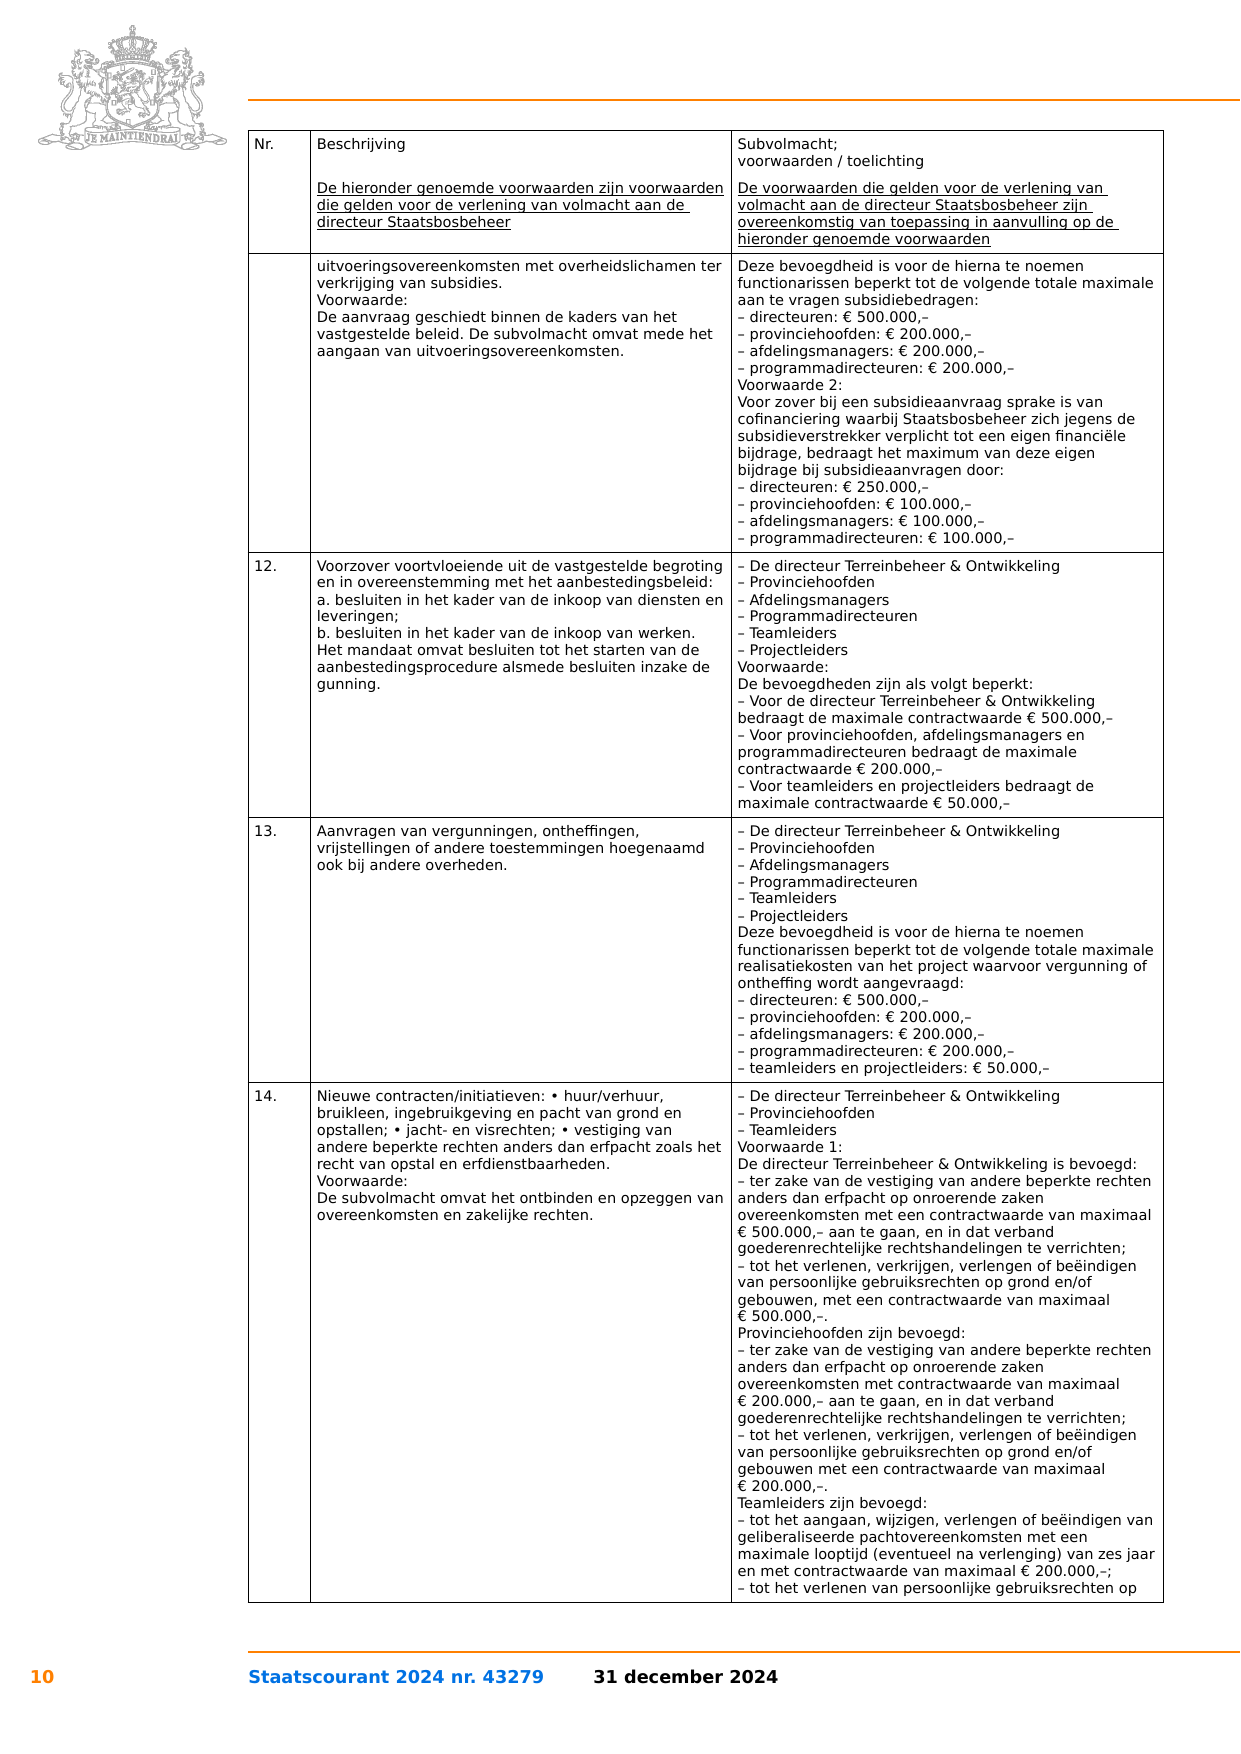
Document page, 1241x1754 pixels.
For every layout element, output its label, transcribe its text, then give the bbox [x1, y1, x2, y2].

table_cell – De directeur Terreinbeheer & Ontwikkeling – Provinciehoofden – Afdelingsmanagers – Programmadirecteuren – Teamleiders – Projectleiders Voorwaarde: De bevoegdheden zijn als volgt beperkt: – Voor de directeur Terreinbeheer & Ontwikkeling bedraagt de maximale contractwaarde € 500.000,– – Voor provinciehoofden, afdelingsmanagers en programmadirecteuren bedraagt de maximale contractwaarde € 200.000,– – Voor teamleiders en projectleiders bedraagt de maximale contractwaarde € 50.000,– [732, 553, 1163, 817]
table_cell uitvoeringsovereenkomsten met overheidslichamen ter verkrijging van subsidies. Voorwaarde: De aanvraag geschiedt binnen de kaders van het vastgestelde beleid. De subvolmacht omvat mede het aangaan van uitvoeringsovereenkomsten. [311, 254, 731, 552]
table_cell – De directeur Terreinbeheer & Ontwikkeling – Provinciehoofden – Afdelingsmanagers – Programmadirecteuren – Teamleiders – Projectleiders Deze bevoegdheid is voor de hierna te noemen functionarissen beperkt tot de volgende totale maximale realisatiekosten van het project waarvoor vergunning of ontheffing wordt aangevraagd: – directeuren: € 500.000,– – provinciehoofden: € 200.000,– – afdelingsmanagers: € 200.000,– – programmadirecteuren: € 200.000,– – teamleiders en projectleiders: € 50.000,– [732, 818, 1163, 1082]
table_cell 13. [249, 818, 310, 1082]
picture [38, 25, 227, 150]
table_header Subvolmacht; voorwaarden / toelichting [732, 131, 1163, 174]
table_cell 14. [249, 1083, 310, 1602]
table_header Beschrijving [311, 131, 731, 174]
table_cell De hieronder genoemde voorwaarden zijn voorwaarden die gelden voor de verlening van volmacht aan de directeur Staatsbosbeheer [311, 174, 731, 253]
table_cell Nieuwe contracten/initiatieven: • huur/verhuur, bruikleen, ingebruikgeving en pacht van grond en opstallen; • jacht- en visrechten; • vestiging van andere beperkte rechten anders dan erfpacht zoals het recht van opstal en erfdienstbaarheden. Voorwaarde: De subvolmacht omvat het ontbinden en opzeggen van overeenkomsten en zakelijke rechten. [311, 1083, 731, 1602]
table_cell 12. [249, 553, 310, 817]
table_cell – De directeur Terreinbeheer & Ontwikkeling – Provinciehoofden – Teamleiders Voorwaarde 1: De directeur Terreinbeheer & Ontwikkeling is bevoegd: – ter zake van de vestiging van andere beperkte rechten anders dan erfpacht op onroerende zaken overeenkomsten met een contractwaarde van maximaal € 500.000,– aan te gaan, en in dat verband goederenrechtelijke rechtshandelingen te verrichten; – tot het verlenen, verkrijgen, verlengen of beëindigen van persoonlijke gebruiksrechten op grond en/of gebouwen, met een contractwaarde van maximaal € 500.000,–. Provinciehoofden zijn bevoegd: – ter zake van de vestiging van andere beperkte rechten anders dan erfpacht op onroerende zaken overeenkomsten met contractwaarde van maximaal € 200.000,– aan te gaan, en in dat verband goederenrechtelijke rechtshandelingen te verrichten; – tot het verlenen, verkrijgen, verlengen of beëindigen van persoonlijke gebruiksrechten op grond en/of gebouwen met een contractwaarde van maximaal € 200.000,–. Teamleiders zijn bevoegd: – tot het aangaan, wijzigen, verlengen of beëindigen van geliberaliseerde pachtovereenkomsten met een maximale looptijd (eventueel na verlenging) van zes jaar en met contractwaarde van maximaal € 200.000,–; – tot het verlenen van persoonlijke gebruiksrechten op [732, 1083, 1163, 1602]
table_header Nr. [249, 131, 310, 253]
table_cell [249, 254, 310, 552]
table_cell De voorwaarden die gelden voor de verlening van volmacht aan de directeur Staatsbosbeheer zijn overeenkomstig van toepassing in aanvulling op de hieronder genoemde voorwaarden [732, 174, 1163, 253]
table_cell Deze bevoegdheid is voor de hierna te noemen functionarissen beperkt tot de volgende totale maximale aan te vragen subsidiebedragen: – directeuren: € 500.000,– – provinciehoofden: € 200.000,– – afdelingsmanagers: € 200.000,– – programmadirecteuren: € 200.000,– Voorwaarde 2: Voor zover bij een subsidieaanvraag sprake is van cofinanciering waarbij Staatsbosbeheer zich jegens de subsidieverstrekker verplicht tot een eigen financiële bijdrage, bedraagt het maximum van deze eigen bijdrage bij subsidieaanvragen door: – directeuren: € 250.000,– – provinciehoofden: € 100.000,– – afdelingsmanagers: € 100.000,– – programmadirecteuren: € 100.000,– [732, 254, 1163, 552]
table_cell Aanvragen van vergunningen, ontheffingen, vrijstellingen of andere toestemmingen hoegenaamd ook bij andere overheden. [311, 818, 731, 1082]
table_cell Voorzover voortvloeiende uit de vastgestelde begroting en in overeenstemming met het aanbestedingsbeleid: a. besluiten in het kader van de inkoop van diensten en leveringen; b. besluiten in het kader van de inkoop van werken. Het mandaat omvat besluiten tot het starten van de aanbestedingsprocedure alsmede besluiten inzake de gunning. [311, 553, 731, 817]
